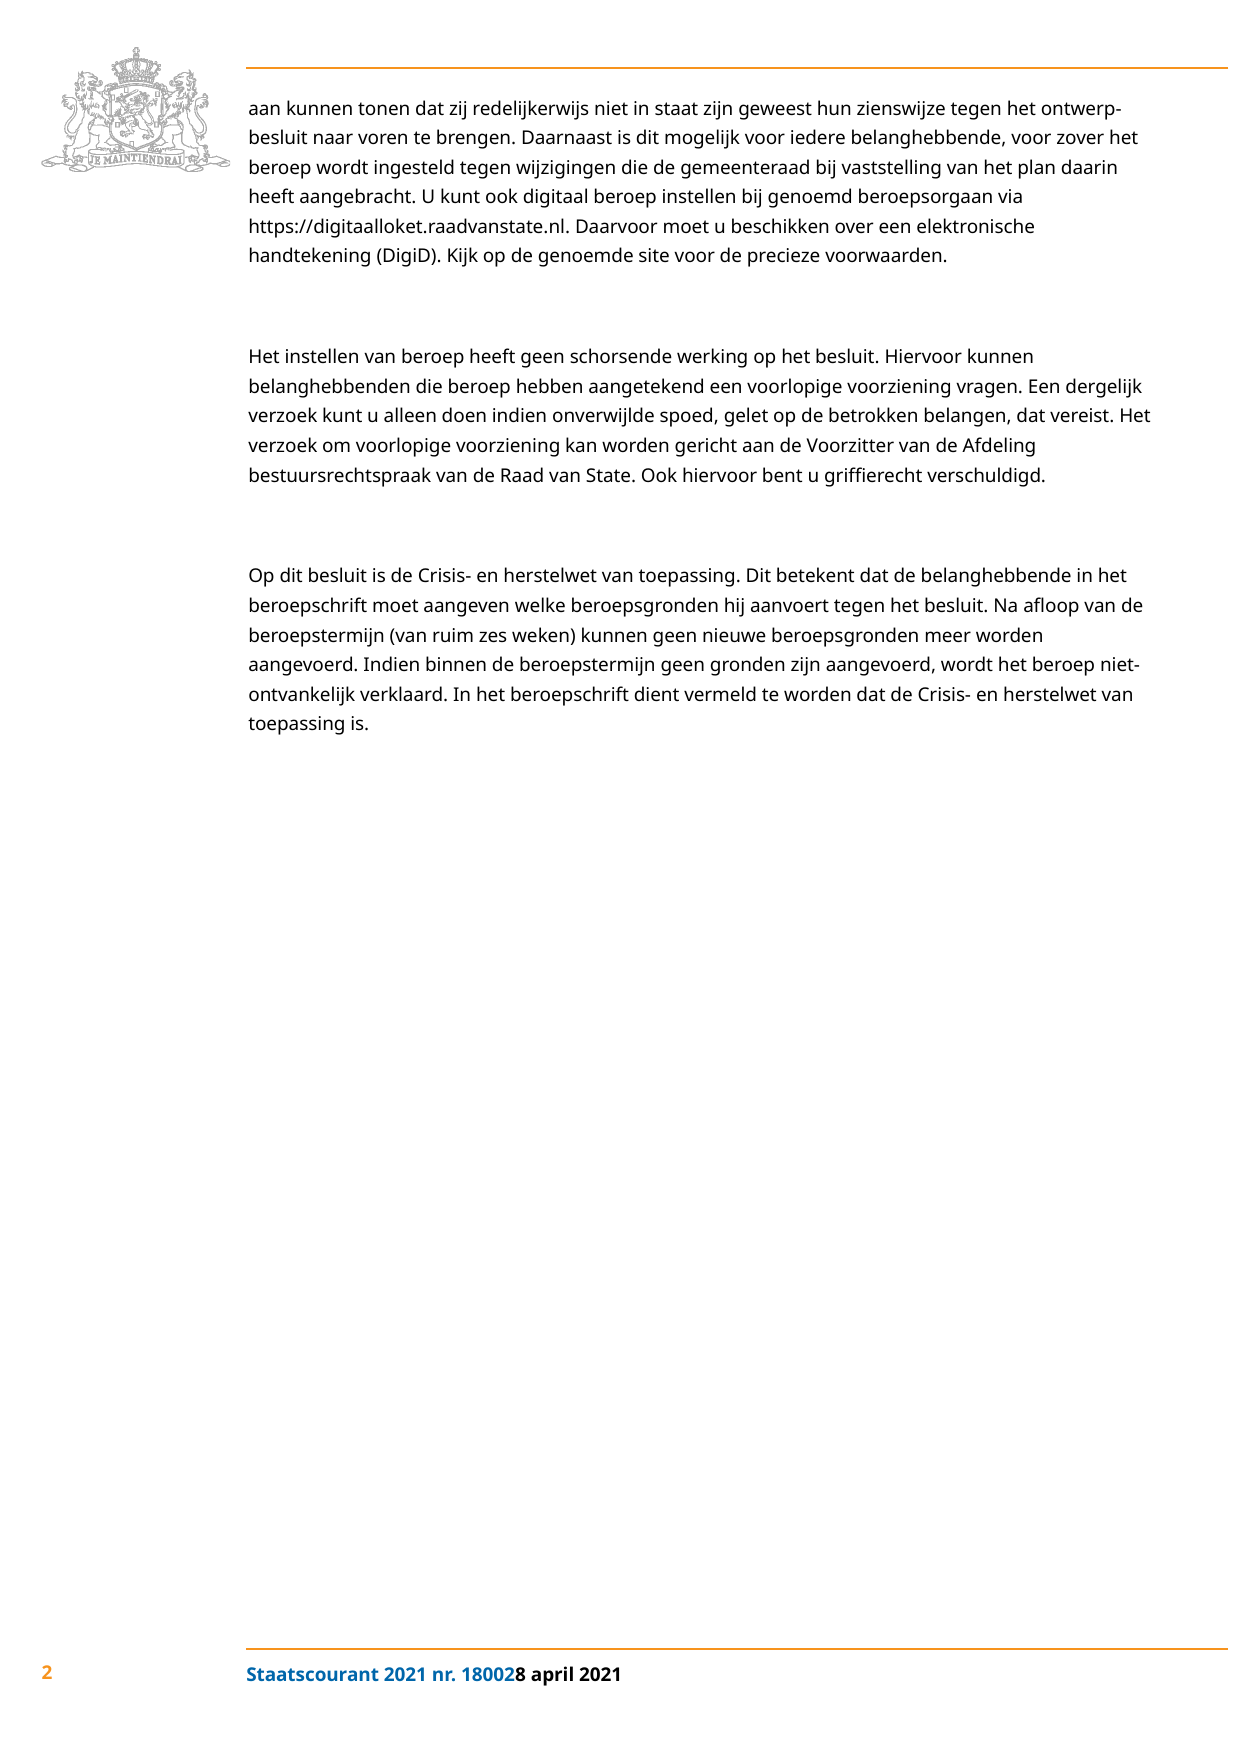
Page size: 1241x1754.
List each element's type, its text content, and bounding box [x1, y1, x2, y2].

text Het instellen van beroep heeft geen schorsende werking op het besluit. Hiervoor kunnen belanghebbenden die beroep hebben aangetekend een voorlopige voorziening vragen. Een dergelijk verzoek kunt u alleen doen indien onverwijlde spoed, gelet op de betrokken belangen, dat vereist. Het verzoek om voorlopige voorziening kan worden gericht aan de Voorzitter van de Afdeling bestuursrechtspraak van de Raad van State. Ook hiervoor bent u griffierecht verschuldigd. [248, 343, 1152, 488]
text aan kunnen tonen dat zij redelijkerwijs niet in staat zijn geweest hun zienswijze tegen het ontwerp-besluit naar voren te brengen. Daarnaast is dit mogelijk voor iedere belanghebbende, voor zover het beroep wordt ingesteld tegen wijzigingen die de gemeenteraad bij vaststelling van het plan daarin heeft aangebracht. U kunt ook digitaal beroep instellen bij genoemd beroepsorgaan via https://digitaalloket.raadvanstate.nl. Daarvoor moet u beschikken over een elektronische handtekening (DigiD). Kijk op de genoemde site voor de precieze voorwaarden. [248, 95, 1152, 268]
picture [41, 47, 231, 172]
text Op dit besluit is de Crisis- en herstelwet van toepassing. Dit betekent dat de belanghebbende in het beroepschrift moet aangeven welke beroepsgronden hij aanvoert tegen het besluit. Na afloop van de beroepstermijn (van ruim zes weken) kunnen geen nieuwe beroepsgronden meer worden aangevoerd. Indien binnen de beroepstermijn geen gronden zijn aangevoerd, wordt het beroep niet-ontvankelijk verklaard. In het beroepschrift dient vermeld te worden dat de Crisis- en herstelwet van toepassing is. [248, 563, 1152, 736]
